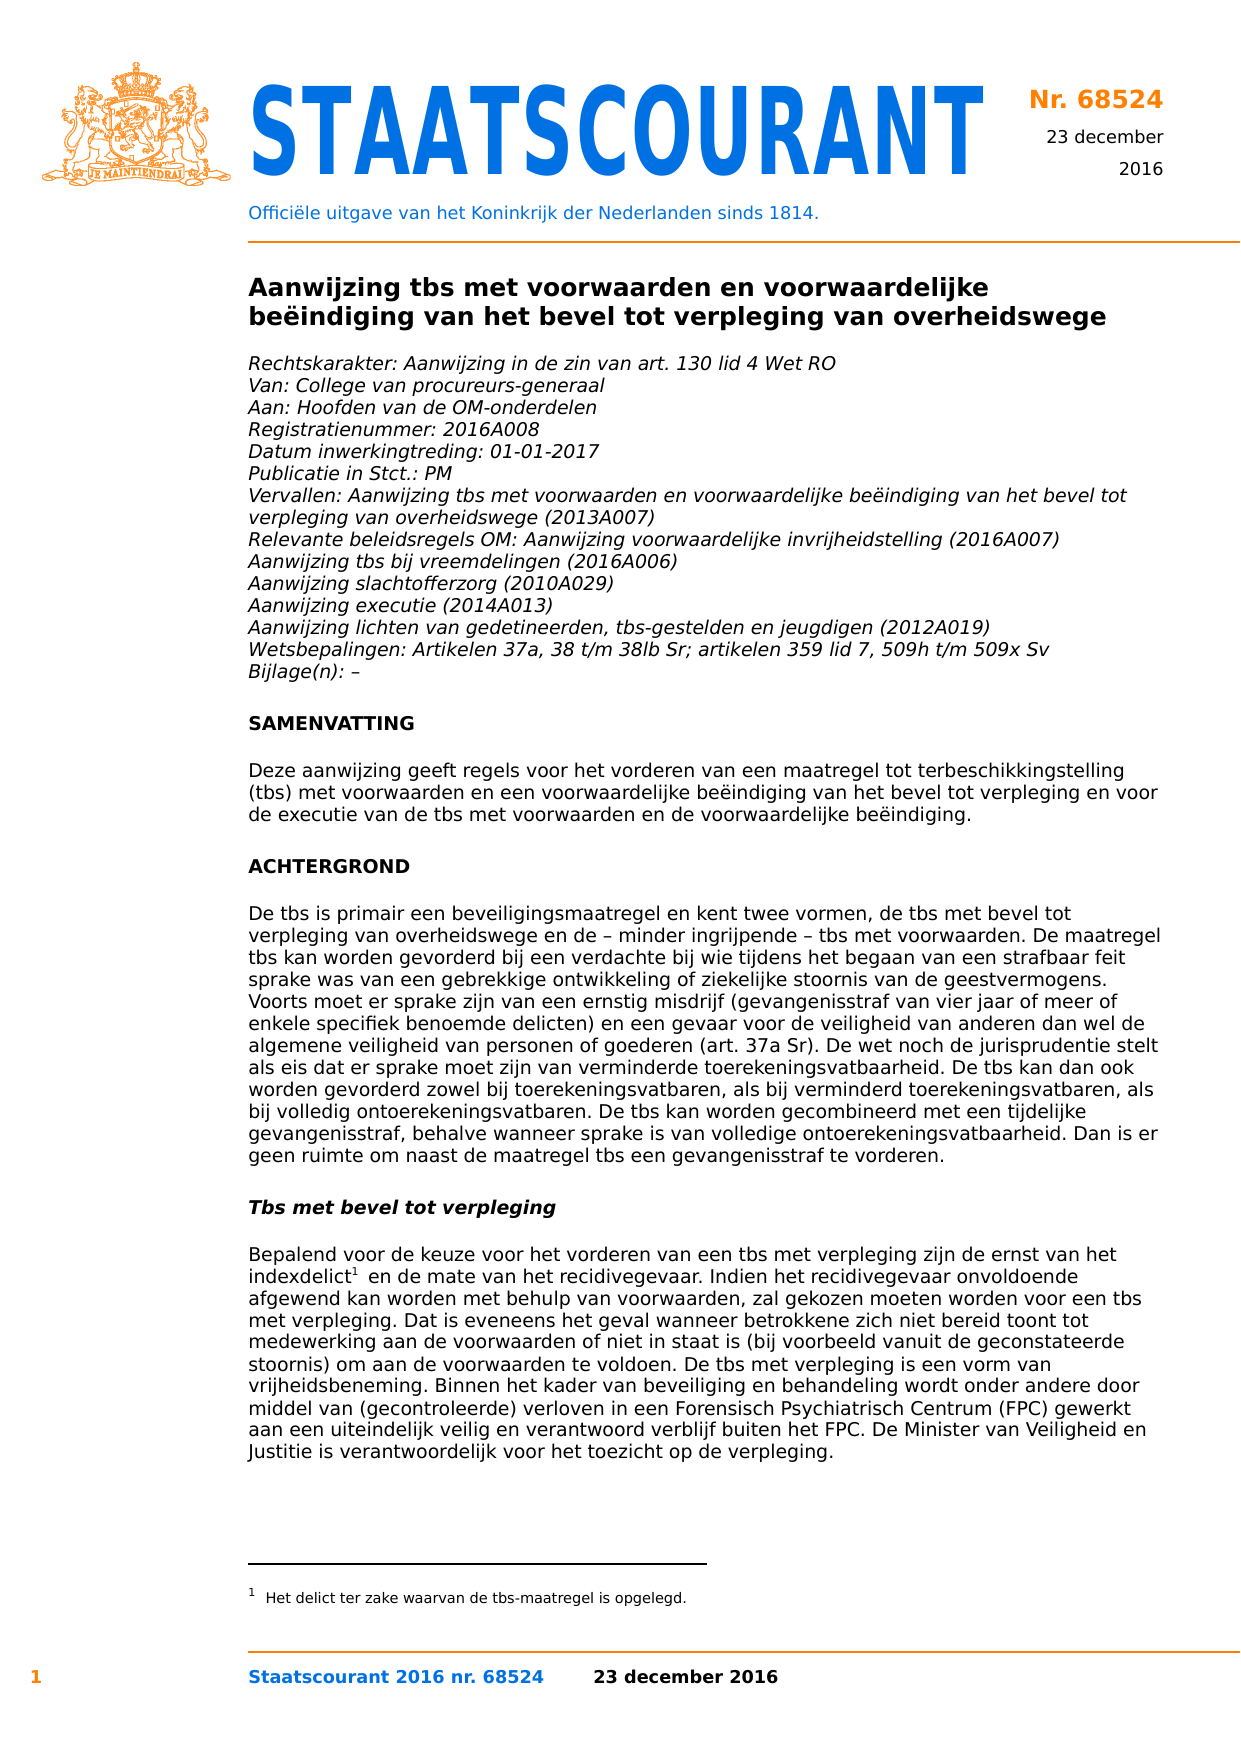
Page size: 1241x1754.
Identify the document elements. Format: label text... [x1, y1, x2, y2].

subtitle Tbs met bevel tot verpleging [248, 1197, 1163, 1218]
text Aan: Hoofden van de OM-onderdelen [248, 397, 1163, 419]
text Aanwijzing slachtofferzorg (2010A029) [248, 573, 1163, 595]
text Deze aanwijzing geeft regels voor het vorderen van een maatregel tot terbeschikkingstelling (tbs) met voorwaarden en een voorwaardelijke beëindiging van het bevel tot verpleging en voor de executie van de tbs met voorwaarden en de voorwaardelijke beëindiging. [248, 760, 1163, 826]
picture [41, 62, 231, 186]
text Rechtskarakter: Aanwijzing in de zin van art. 130 lid 4 Wet RO [248, 353, 1163, 375]
text Aanwijzing tbs bij vreemdelingen (2016A006) [248, 551, 1163, 573]
text De tbs is primair een beveiligingsmaatregel en kent twee vormen, de tbs met bevel tot verpleging van overheidswege en de – minder ingrijpende – tbs met voorwaarden. De maatregel tbs kan worden gevorderd bij een verdachte bij wie tijdens het begaan van een strafbaar feit sprake was van een gebrekkige ontwikkeling of ziekelijke stoornis van de geestvermogens. Voorts moet er sprake zijn van een ernstig misdrijf (gevangenisstraf van vier jaar of meer of enkele specifiek benoemde delicten) en een gevaar voor de veiligheid van anderen dan wel de algemene veiligheid van personen of goederen (art. 37a Sr). De wet noch de jurisprudentie stelt als eis dat er sprake moet zijn van verminderde toerekeningsvatbaarheid. De tbs kan dan ook worden gevorderd zowel bij toerekeningsvatbaren, als bij verminderd toerekeningsvatbaren, als bij volledig ontoerekeningsvatbaren. De tbs kan worden gecombineerd met een tijdelijke gevangenisstraf, behalve wanneer sprake is van volledige ontoerekeningsvatbaarheid. Dan is er geen ruimte om naast de maatregel tbs een gevangenisstraf te vorderen. [248, 903, 1163, 1167]
table_cell Officiële uitgave van het Koninkrijk der Nederlanden sinds 1814. [248, 203, 1240, 241]
text Datum inwerkingtreding: 01-01-2017 [248, 441, 1163, 463]
text Publicatie in Stct.: PM [248, 463, 1163, 485]
text Aanwijzing executie (2014A013) [248, 595, 1163, 617]
subtitle Aanwijzing tbs met voorwaarden en voorwaardelijke beëindiging van het bevel tot verpleging van overheidswege [248, 273, 1163, 331]
text Relevante beleidsregels OM: Aanwijzing voorwaardelijke invrijheidstelling (2016A007) [248, 529, 1163, 551]
table_header Nr. 68524 [998, 62, 1240, 121]
text Van: College van procureurs-generaal [248, 375, 1163, 397]
text Registratienummer: 2016A008 [248, 419, 1163, 441]
table_cell 23 december [998, 121, 1240, 153]
text Bijlage(n): – [248, 661, 1163, 683]
text Bepalend voor de keuze voor het vorderen van een tbs met verpleging zijn de ernst van het indexdelict en de mate van het recidivegevaar. Indien het recidivegevaar onvoldoende afgewend kan worden met behulp van voorwaarden, zal gekozen moeten worden voor een tbs met verpleging. Dat is eveneens het geval wanneer betrokkene zich niet bereid toont tot medewerking aan de voorwaarden of niet in staat is (bij voorbeeld vanuit de geconstateerde stoornis) om aan de voorwaarden te voldoen. De tbs met verpleging is een vorm van vrijheidsbeneming. Binnen het kader van beveiliging en behandeling wordt onder andere door middel van (gecontroleerde) verloven in een Forensisch Psychiatrisch Centrum (FPC) gewerkt aan een uiteindelijk veilig en verantwoord verblijf buiten het FPC. De Minister van Veiligheid en Justitie is verantwoordelijk voor het toezicht op de verpleging. [248, 1243, 1163, 1463]
text Aanwijzing lichten van gedetineerden, tbs-gestelden en jeugdigen (2012A019) [248, 617, 1163, 639]
table_header STAATSCOURANT [248, 62, 998, 203]
text Vervallen: Aanwijzing tbs met voorwaarden en voorwaardelijke beëindiging van het bevel tot verpleging van overheidswege (2013A007) [248, 485, 1163, 529]
table_header [25, 62, 248, 241]
text Het delict ter zake waarvan de tbs-maatregel is opgelegd. [248, 1586, 1163, 1608]
text Wetsbepalingen: Artikelen 37a, 38 t/m 38lb Sr; artikelen 359 lid 7, 509h t/m 509x Sv [248, 639, 1163, 661]
subtitle SAMENVATTING [248, 713, 1163, 735]
subtitle ACHTERGROND [248, 856, 1163, 878]
table_cell 2016 [998, 153, 1240, 203]
